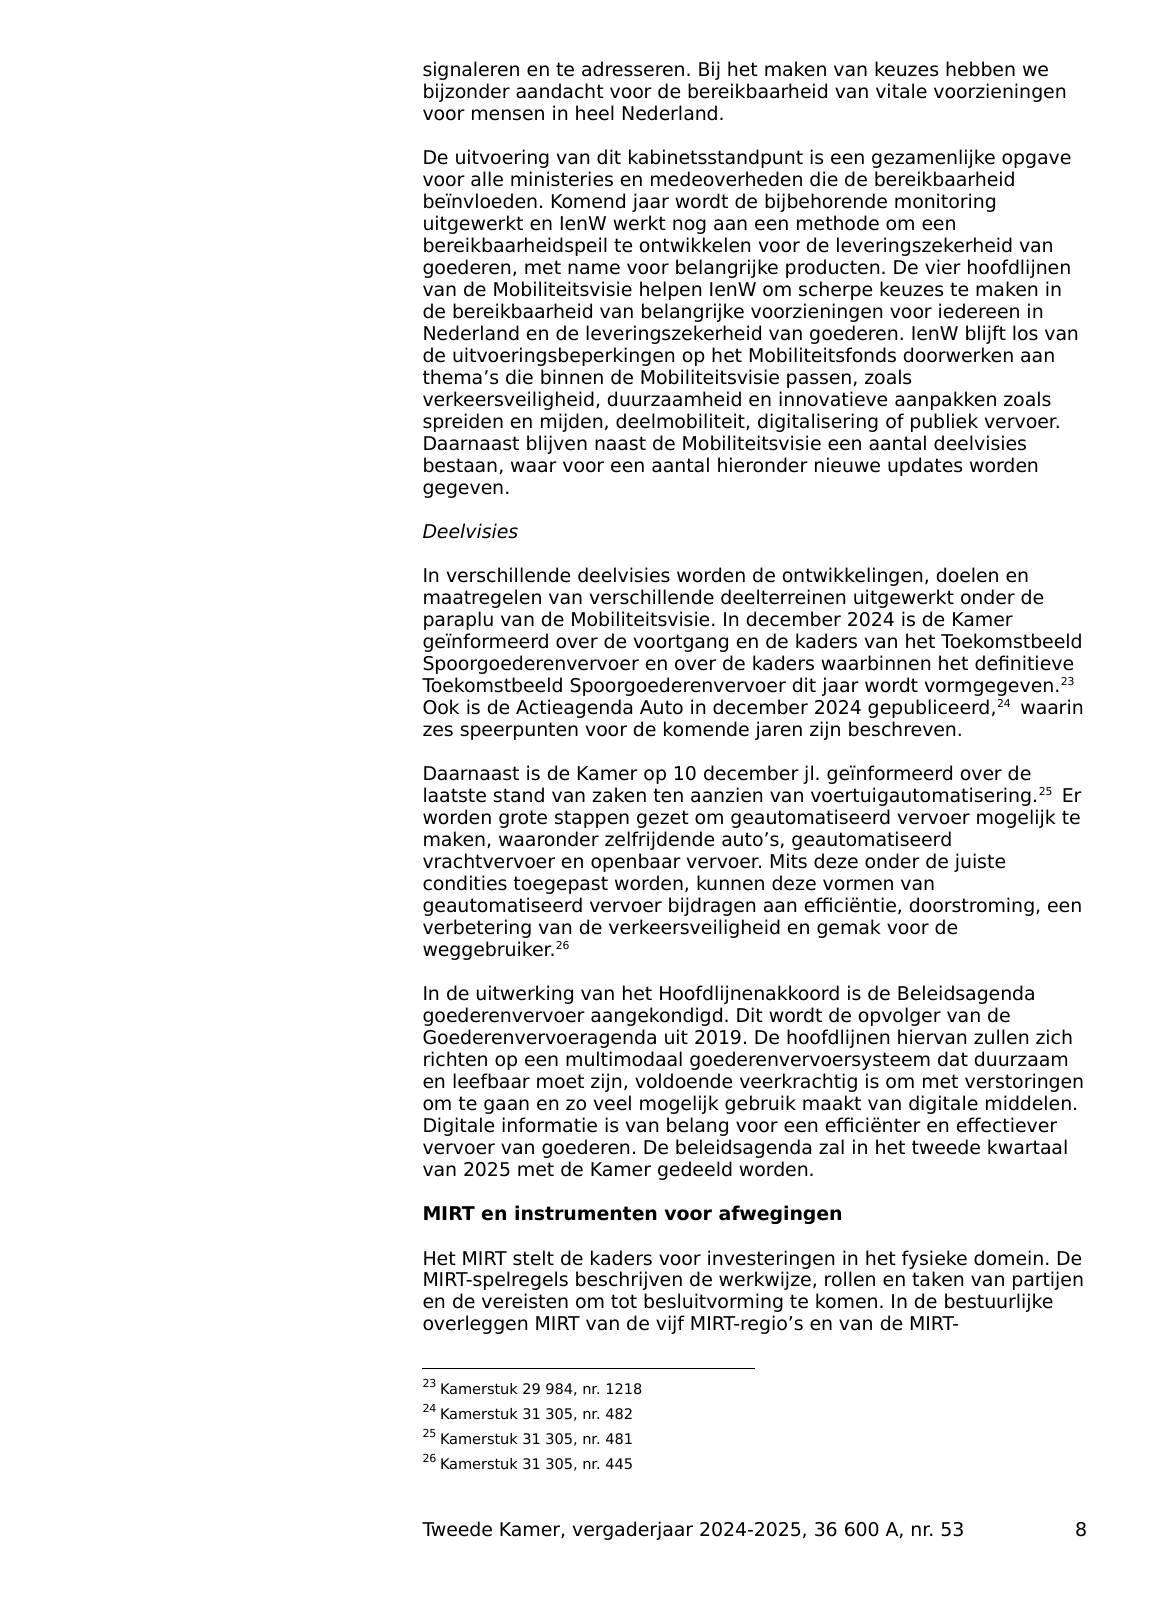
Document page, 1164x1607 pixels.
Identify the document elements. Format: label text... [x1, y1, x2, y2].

text Kamerstuk 31 305, nr. 481 [422, 1427, 1087, 1449]
text signaleren en te adresseren. Bij het maken van keuzes hebben we bijzonder aandacht voor de bereikbaarheid van vitale voorzieningen voor mensen in heel Nederland. [422, 59, 1087, 125]
text In verschillende deelvisies worden de ontwikkelingen, doelen en maatregelen van verschillende deelterreinen uitgewerkt onder de paraplu van de Mobiliteitsvisie. In december 2024 is de Kamer geïnformeerd over de voortgang en de kaders van het Toekomstbeeld Spoorgoederenvervoer en over de kaders waarbinnen het definitieve Toekomstbeeld Spoorgoederenvervoer dit jaar wordt vormgegeven. Ook is de Actieagenda Auto in december 2024 gepubliceerd, waarin zes speerpunten voor de komende jaren zijn beschreven. [422, 565, 1087, 741]
text Het MIRT stelt de kaders voor investeringen in het fysieke domein. De MIRT-spelregels beschrijven de werkwijze, rollen en taken van partijen en de vereisten om tot besluitvorming te komen. In de bestuurlijke overleggen MIRT van de vijf MIRT-regio’s en van de MIRT- [422, 1247, 1087, 1335]
text Kamerstuk 31 305, nr. 482 [422, 1402, 1087, 1424]
text De uitvoering van dit kabinetsstandpunt is een gezamenlijke opgave voor alle ministeries en medeoverheden die de bereikbaarheid beïnvloeden. Komend jaar wordt de bijbehorende monitoring uitgewerkt en IenW werkt nog aan een methode om een bereikbaarheidspeil te ontwikkelen voor de leveringszekerheid van goederen, met name voor belangrijke producten. De vier hoofdlijnen van de Mobiliteitsvisie helpen IenW om scherpe keuzes te maken in de bereikbaarheid van belangrijke voorzieningen voor iedereen in Nederland en de leveringszekerheid van goederen. IenW blijft los van de uitvoeringsbeperkingen op het Mobiliteitsfonds doorwerken aan thema’s die binnen de Mobiliteitsvisie passen, zoals verkeersveiligheid, duurzaamheid en innovatieve aanpakken zoals spreiden en mijden, deelmobiliteit, digitalisering of publiek vervoer. Daarnaast blijven naast de Mobiliteitsvisie een aantal deelvisies bestaan, waar voor een aantal hieronder nieuwe updates worden gegeven. [422, 147, 1087, 499]
text Daarnaast is de Kamer op 10 december jl. geïnformeerd over de laatste stand van zaken ten aanzien van voertuigautomatisering. Er worden grote stappen gezet om geautomatiseerd vervoer mogelijk te maken, waaronder zelfrijdende auto’s, geautomatiseerd vrachtvervoer en openbaar vervoer. Mits deze onder de juiste condities toegepast worden, kunnen deze vormen van geautomatiseerd vervoer bijdragen aan efficiëntie, doorstroming, een verbetering van de verkeersveiligheid en gemak voor de weggebruiker. [422, 763, 1087, 961]
subtitle MIRT en instrumenten voor afwegingen [422, 1203, 1087, 1225]
subtitle Deelvisies [422, 521, 1087, 543]
text In de uitwerking van het Hoofdlijnenakkoord is de Beleidsagenda goederenvervoer aangekondigd. Dit wordt de opvolger van de Goederenvervoeragenda uit 2019. De hoofdlijnen hiervan zullen zich richten op een multimodaal goederenvervoersysteem dat duurzaam en leefbaar moet zijn, voldoende veerkrachtig is om met verstoringen om te gaan en zo veel mogelijk gebruik maakt van digitale middelen. Digitale informatie is van belang voor een efficiënter en effectiever vervoer van goederen. De beleidsagenda zal in het tweede kwartaal van 2025 met de Kamer gedeeld worden. [422, 983, 1087, 1181]
text Kamerstuk 29 984, nr. 1218 [422, 1377, 1087, 1399]
text Kamerstuk 31 305, nr. 445 [422, 1452, 1087, 1474]
